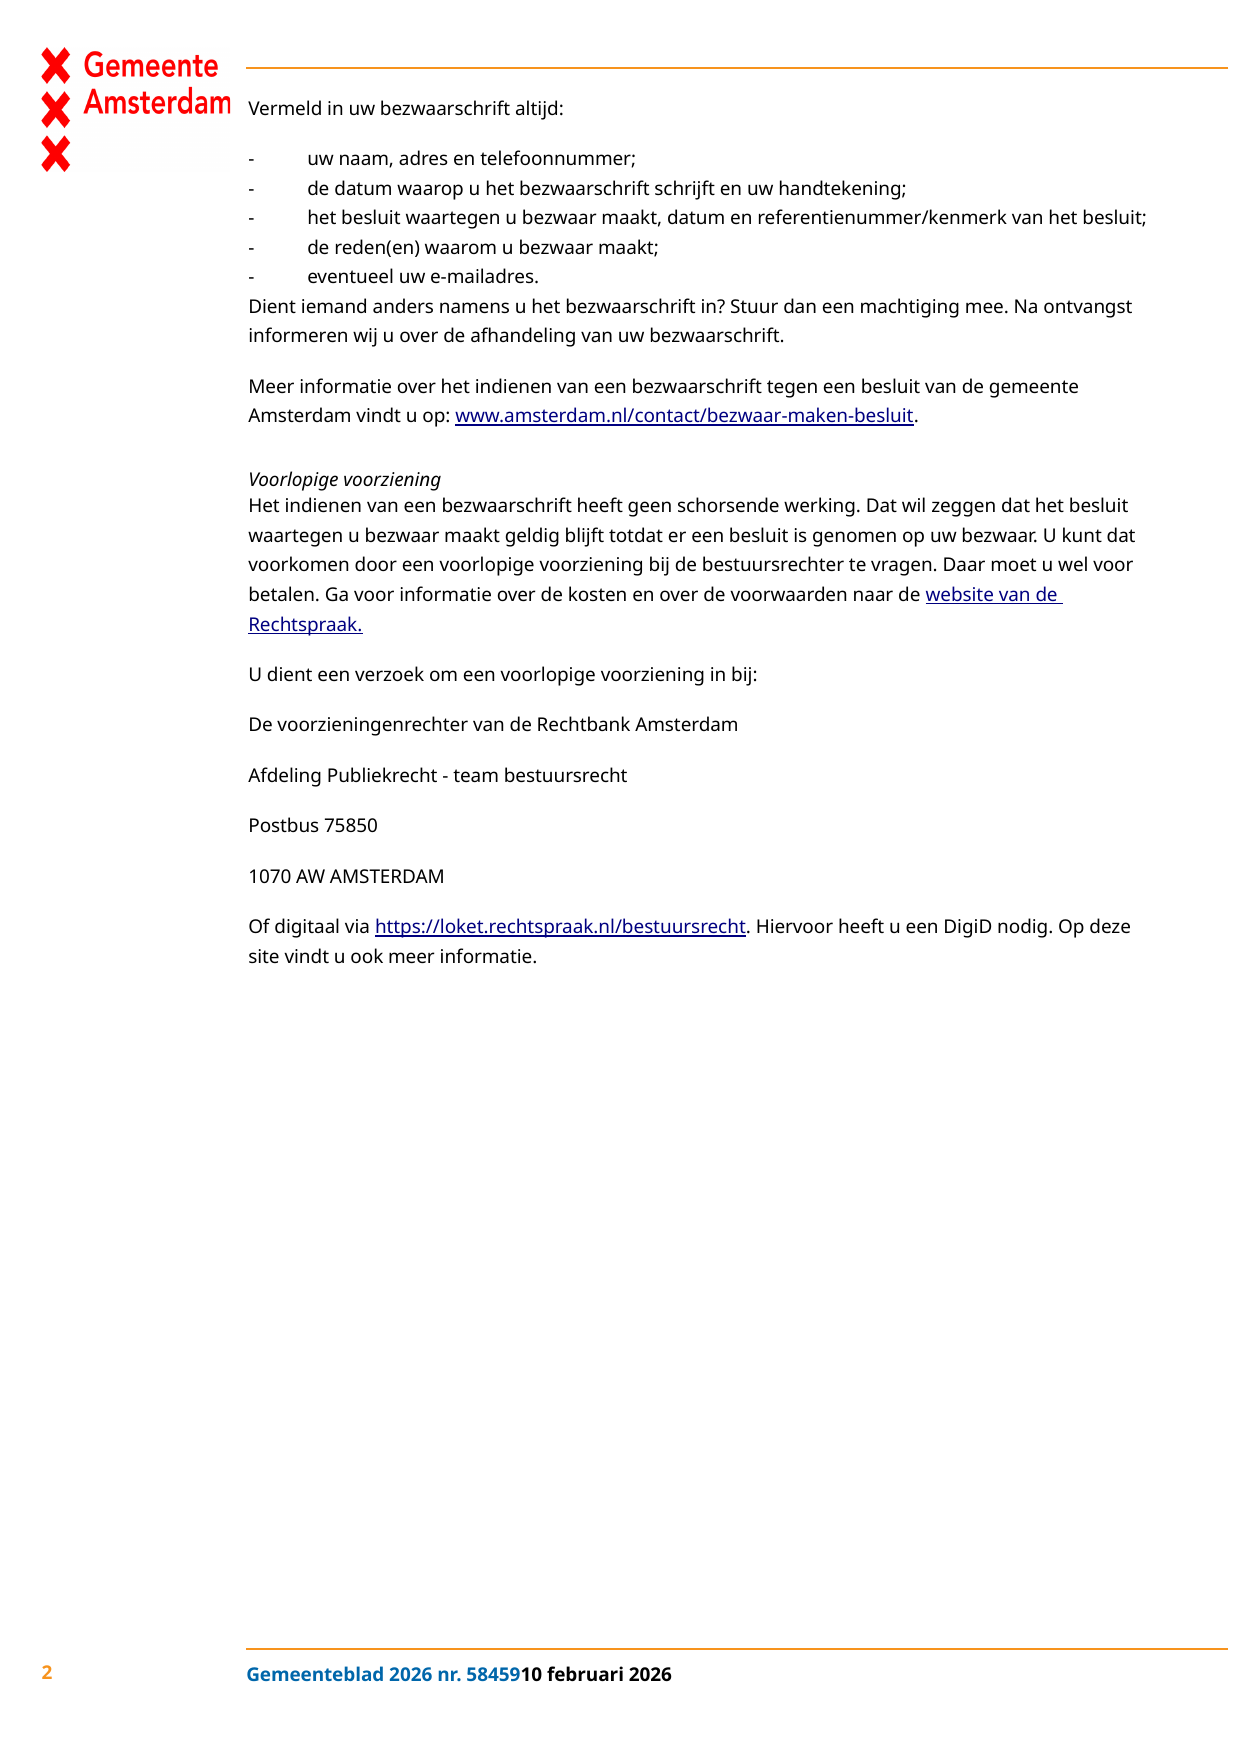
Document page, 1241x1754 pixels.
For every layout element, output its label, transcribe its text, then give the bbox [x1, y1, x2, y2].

text Dient iemand anders namens u het bezwaarschrift in? Stuur dan een machtiging mee. Na ontvangst informeren wij u over de afhandeling van uw bezwaarschrift. [248, 293, 1152, 348]
text 1070 AW AMSTERDAM [248, 863, 1152, 888]
text U dient een verzoek om een voorlopige voorziening in bij: [248, 661, 1152, 687]
text Vermeld in uw bezwaarschrift altijd: [248, 95, 1152, 121]
text Of digitaal via https://loket.rechtspraak.nl/bestuursrecht. Hiervoor heeft u een DigiD nodig. Op deze site vindt u ook meer informatie. [248, 913, 1152, 968]
list de reden(en) waarom u bezwaar maakt; [248, 234, 1152, 260]
text De voorzieningenrechter van de Rechtbank Amsterdam [248, 712, 1152, 737]
text Het indienen van een bezwaarschrift heeft geen schorsende werking. Dat wil zeggen dat het besluit waartegen u bezwaar maakt geldig blijft totdat er een besluit is genomen op uw bezwaar. U kunt dat voorkomen door een voorlopige voorziening bij de bestuursrechter te vragen. Daar moet u wel voor betalen. Ga voor informatie over de kosten en over de voorwaarden naar de website van de Rechtspraak. [248, 492, 1152, 636]
list het besluit waartegen u bezwaar maakt, datum en referentienummer/kenmerk van het besluit; [248, 204, 1152, 230]
text Voorlopige voorziening [248, 467, 1152, 492]
text Postbus 75850 [248, 812, 1152, 838]
text Meer informatie over het indienen van een bezwaarschrift tegen een besluit van de gemeente Amsterdam vindt u op: www.amsterdam.nl/contact/bezwaar-maken-besluit. [248, 373, 1152, 428]
text Afdeling Publiekrecht - team bestuursrecht [248, 762, 1152, 788]
list de datum waarop u het bezwaarschrift schrijft en uw handtekening; [248, 175, 1152, 201]
list eventueel uw e-mailadres. [248, 263, 1152, 289]
list uw naam, adres en telefoonnummer; [248, 145, 1152, 171]
picture [41, 47, 231, 172]
